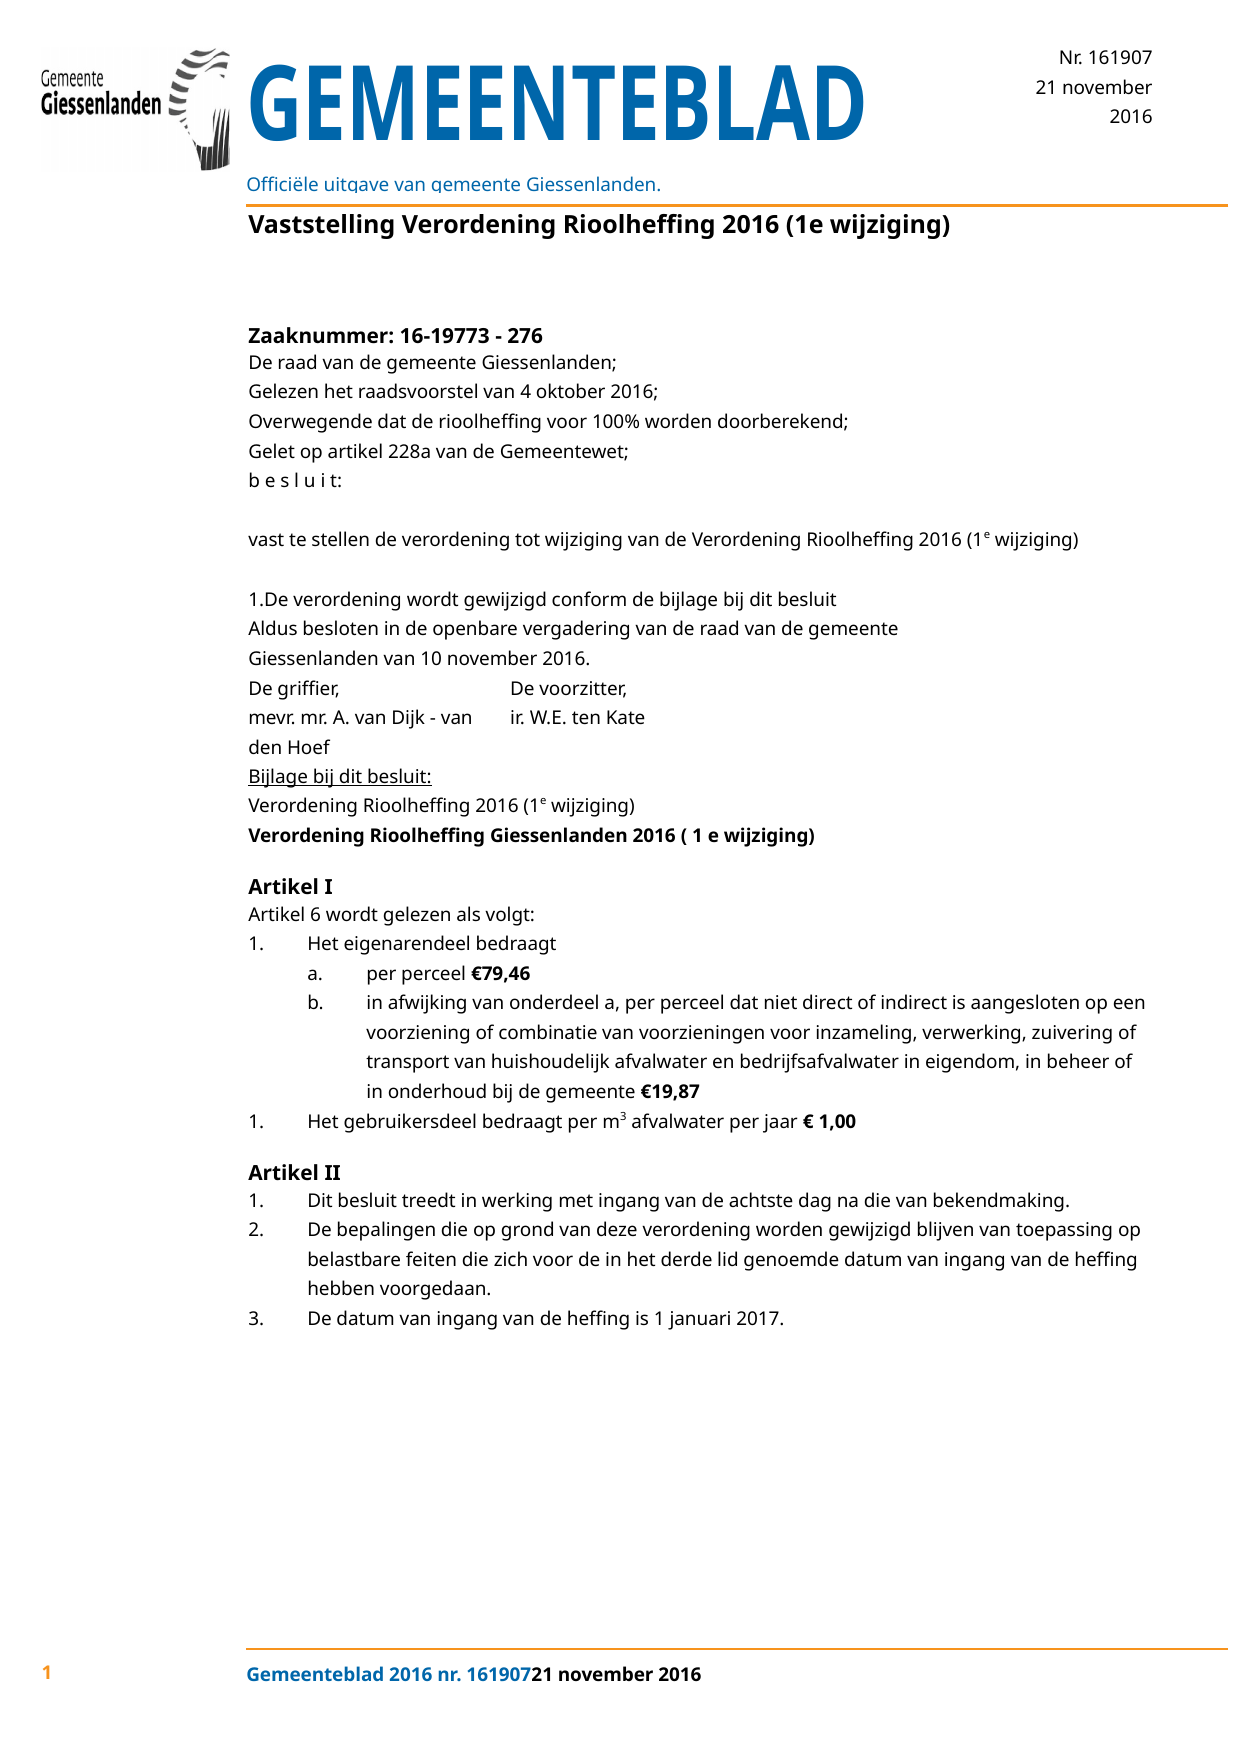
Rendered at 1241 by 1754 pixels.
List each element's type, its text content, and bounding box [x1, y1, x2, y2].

text b e s l u i t: [248, 467, 1152, 493]
text Artikel I [248, 872, 1152, 901]
text Aldus besloten in de openbare vergadering van de raad van de gemeente [248, 615, 1152, 641]
text Gelezen het raadsvoorstel van 4 oktober 2016; [248, 379, 1152, 404]
picture [41, 47, 231, 172]
text Verordening Rioolheffing 2016 (1e wijziging) [248, 792, 1152, 818]
list Het eigenarendeel bedraagt [248, 930, 1152, 956]
text Artikel II [248, 1158, 1152, 1187]
text Artikel 6 wordt gelezen als volgt: [248, 901, 1152, 927]
list in afwijking van onderdeel a, per perceel dat niet direct of indirect is aangesloten op een voorziening of combinatie van voorzieningen voor inzameling, verwerking, zuivering of transport van huishoudelijk afvalwater en bedrijfsafvalwater in eigendom, in beheer of in onderhoud bij de gemeente €19,87 [307, 989, 1152, 1104]
text Bijlage bij dit besluit: [248, 763, 1152, 788]
table_header De griffier, mevr. mr. A. van Dijk - van den Hoef [248, 675, 510, 759]
text Vaststelling Verordening Rioolheffing 2016 (1e wijziging) [248, 207, 1152, 241]
text Overwegende dat de rioolheffing voor 100% worden doorberekend; [248, 408, 1152, 434]
text 1.De verordening wordt gewijzigd conform de bijlage bij dit besluit [248, 586, 1152, 612]
list Het gebruikersdeel bedraagt per m3 afvalwater per jaar € 1,00 [248, 1108, 1152, 1134]
text vast te stellen de verordening tot wijziging van de Verordening Rioolheffing 2016 (1e wijziging) [248, 527, 1152, 552]
table_header De voorzitter, ir. W.E. ten Kate [510, 675, 1152, 759]
list Dit besluit treedt in werking met ingang van de achtste dag na die van bekendmaking. [248, 1187, 1152, 1212]
text Verordening Rioolheffing Giessenlanden 2016 ( 1 e wijziging) [248, 822, 1152, 848]
list per perceel €79,46 [307, 960, 1152, 986]
text Gelet op artikel 228a van de Gemeentewet; [248, 438, 1152, 464]
list De bepalingen die op grond van deze verordening worden gewijzigd blijven van toepassing op belastbare feiten die zich voor de in het derde lid genoemde datum van ingang van de heffing hebben voorgedaan. [248, 1216, 1152, 1301]
text Zaaknummer: 16-19773 - 276 [248, 321, 1152, 349]
text De raad van de gemeente Giessenlanden; [248, 349, 1152, 375]
list De datum van ingang van de heffing is 1 januari 2017. [248, 1305, 1152, 1331]
text Giessenlanden van 10 november 2016. [248, 645, 1152, 671]
